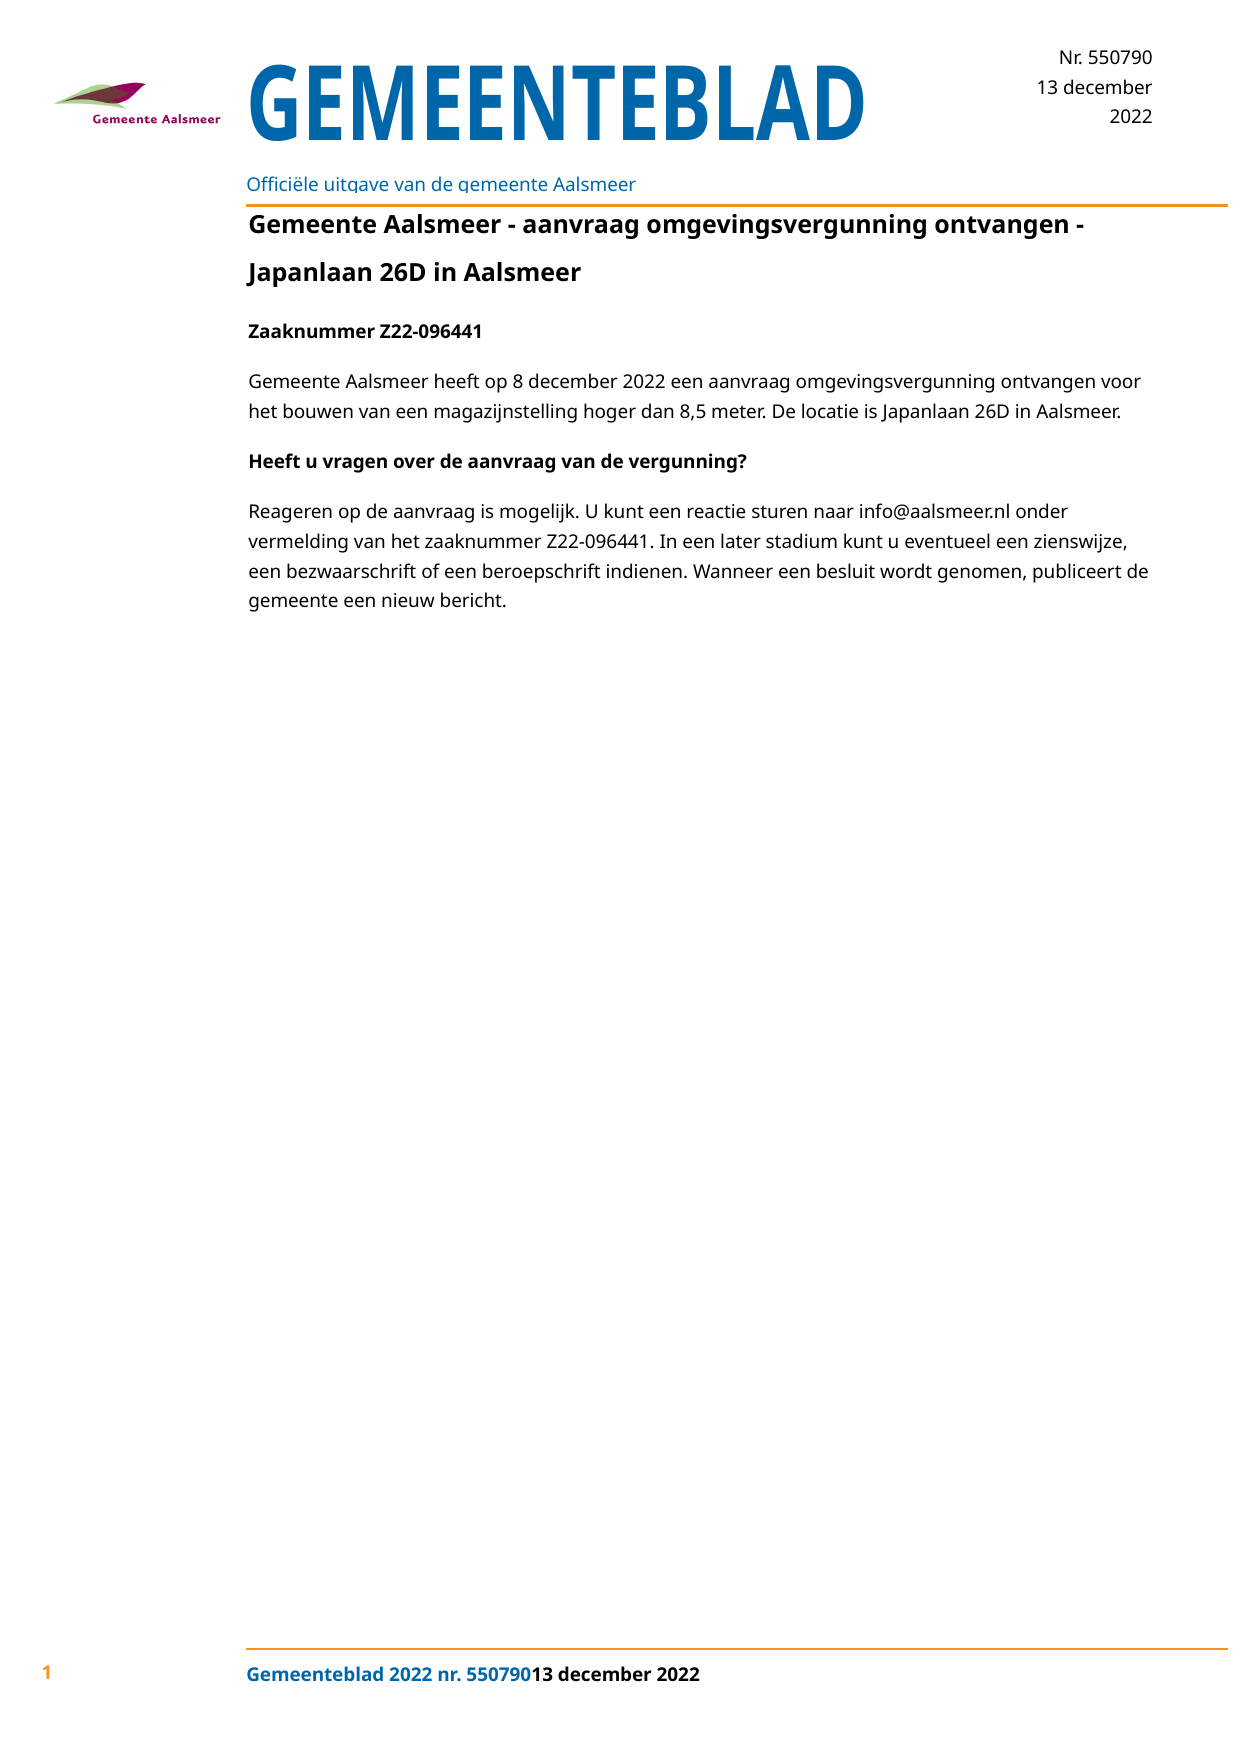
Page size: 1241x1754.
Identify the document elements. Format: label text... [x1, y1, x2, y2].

picture [41, 47, 231, 172]
text Reageren op de aanvraag is mogelijk. U kunt een reactie sturen naar info@aalsmeer.nl onder vermelding van het zaaknummer Z22-096441. In een later stadium kunt u eventueel een zienswijze, een bezwaarschrift of een beroepschrift indienen. Wanneer een besluit wordt genomen, publiceert de gemeente een nieuw bericht. [248, 499, 1152, 613]
text Gemeente Aalsmeer - aanvraag omgevingsvergunning ontvangen - Japanlaan 26D in Aalsmeer [248, 207, 1152, 288]
text Gemeente Aalsmeer heeft op 8 december 2022 een aanvraag omgevingsvergunning ontvangen voor het bouwen van een magazijnstelling hoger dan 8,5 meter. De locatie is Japanlaan 26D in Aalsmeer. [248, 368, 1152, 424]
text Heeft u vragen over de aanvraag van de vergunning? [248, 448, 1152, 474]
text Zaaknummer Z22-096441 [248, 318, 1152, 344]
